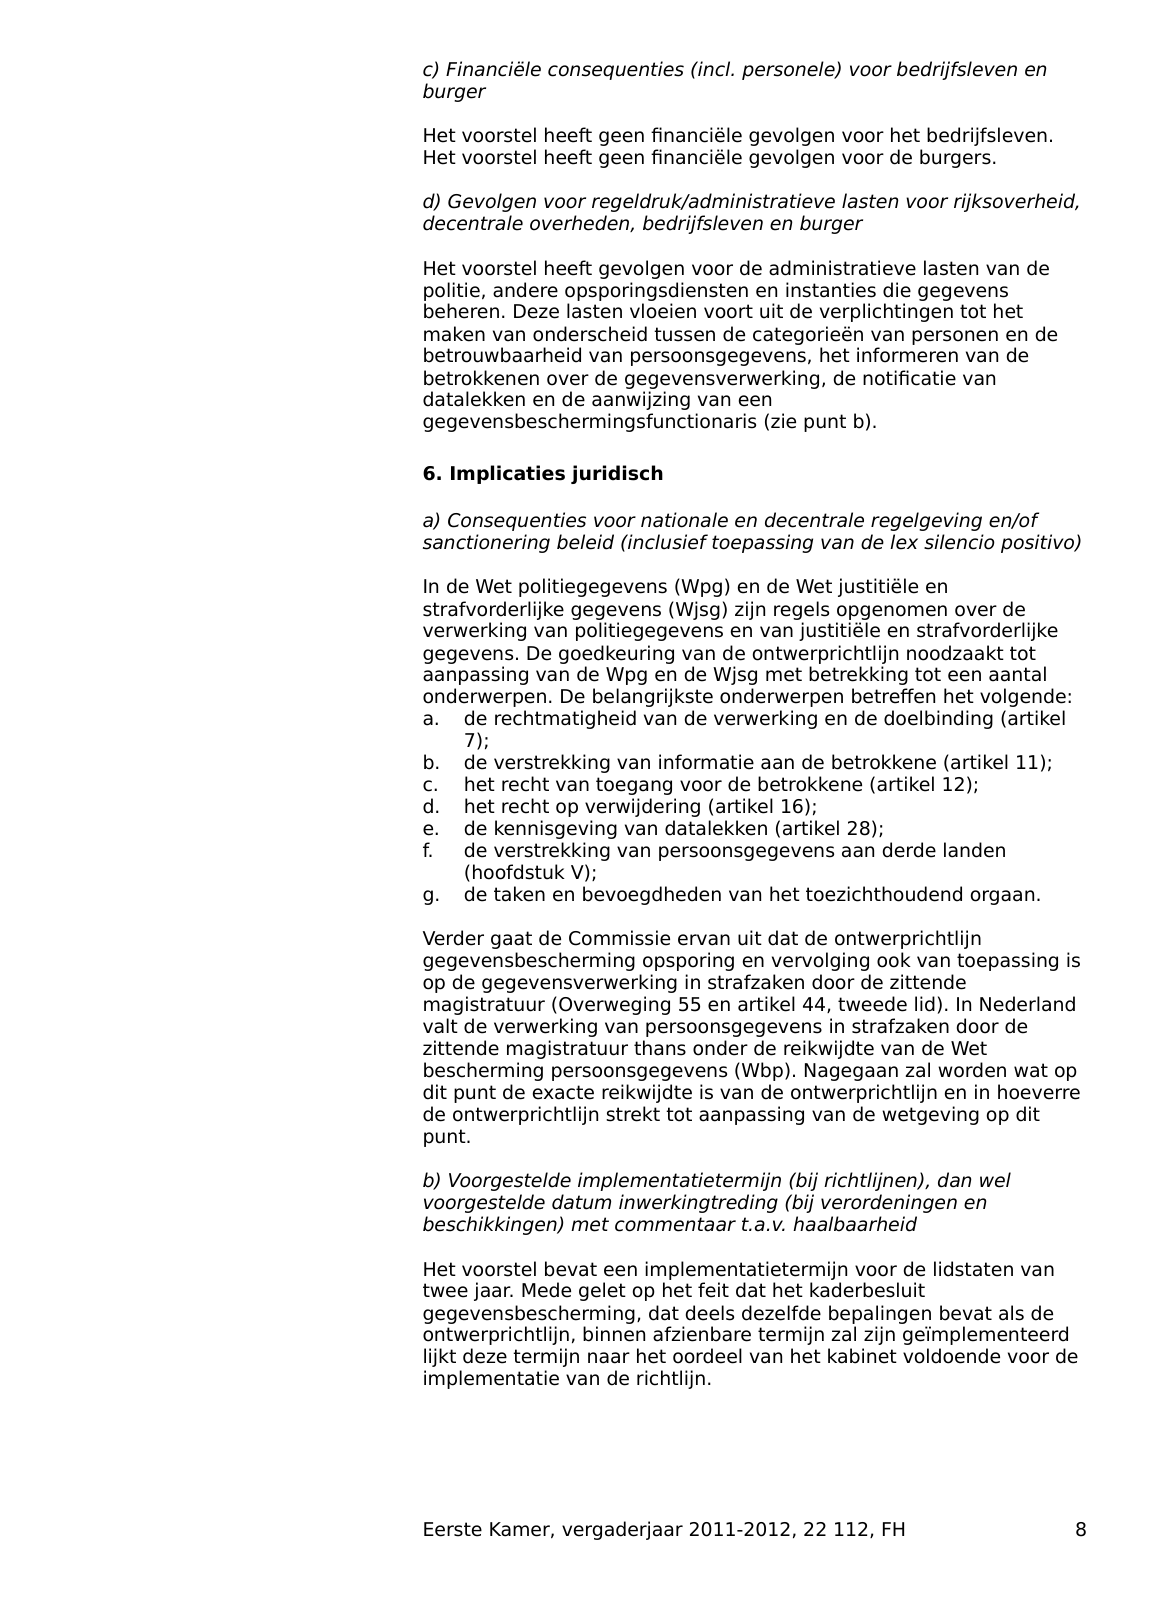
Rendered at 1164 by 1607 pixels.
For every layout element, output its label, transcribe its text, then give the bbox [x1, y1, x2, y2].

text g. de taken en bevoegdheden van het toezichthoudend orgaan. [422, 884, 1087, 906]
text a. de rechtmatigheid van de verwerking en de doelbinding (artikel 7); [422, 708, 1087, 752]
subtitle a) Consequenties voor nationale en decentrale regelgeving en/of sanctionering beleid (inclusief toepassing van de lex silencio positivo) [422, 510, 1087, 554]
subtitle d) Gevolgen voor regeldruk/administratieve lasten voor rijksoverheid, decentrale overheden, bedrijfsleven en burger [422, 191, 1087, 235]
subtitle c) Financiële consequenties (incl. personele) voor bedrijfsleven en burger [422, 59, 1087, 103]
text Het voorstel heeft gevolgen voor de administratieve lasten van de politie, andere opsporingsdiensten en instanties die gegevens beheren. Deze lasten vloeien voort uit de verplichtingen tot het maken van onderscheid tussen de categorieën van personen en de betrouwbaarheid van persoonsgegevens, het informeren van de betrokkenen over de gegevensverwerking, de notificatie van datalekken en de aanwijzing van een gegevensbeschermingsfunctionaris (zie punt b). [422, 257, 1087, 433]
text f. de verstrekking van persoonsgegevens aan derde landen (hoofdstuk V); [422, 840, 1087, 884]
text Verder gaat de Commissie ervan uit dat de ontwerprichtlijn gegevensbescherming opsporing en vervolging ook van toepassing is op de gegevensverwerking in strafzaken door de zittende magistratuur (Overweging 55 en artikel 44, tweede lid). In Nederland valt de verwerking van persoonsgegevens in strafzaken door de zittende magistratuur thans onder de reikwijdte van de Wet bescherming persoonsgegevens (Wbp). Nagegaan zal worden wat op dit punt de exacte reikwijdte is van de ontwerprichtlijn en in hoeverre de ontwerprichtlijn strekt tot aanpassing van de wetgeving op dit punt. [422, 928, 1087, 1148]
text In de Wet politiegegevens (Wpg) en de Wet justitiële en strafvorderlijke gegevens (Wjsg) zijn regels opgenomen over de verwerking van politiegegevens en van justitiële en strafvorderlijke gegevens. De goedkeuring van de ontwerprichtlijn noodzaakt tot aanpassing van de Wpg en de Wjsg met betrekking tot een aantal onderwerpen. De belangrijkste onderwerpen betreffen het volgende: [422, 576, 1087, 708]
text e. de kennisgeving van datalekken (artikel 28); [422, 818, 1087, 840]
subtitle 6. Implicaties juridisch [422, 463, 1087, 485]
text c. het recht van toegang voor de betrokkene (artikel 12); [422, 774, 1087, 796]
text b. de verstrekking van informatie aan de betrokkene (artikel 11); [422, 752, 1087, 774]
text Het voorstel heeft geen financiële gevolgen voor het bedrijfsleven. Het voorstel heeft geen financiële gevolgen voor de burgers. [422, 125, 1087, 169]
text Het voorstel bevat een implementatietermijn voor de lidstaten van twee jaar. Mede gelet op het feit dat het kaderbesluit gegevensbescherming, dat deels dezelfde bepalingen bevat als de ontwerprichtlijn, binnen afzienbare termijn zal zijn geïmplementeerd lijkt deze termijn naar het oordeel van het kabinet voldoende voor de implementatie van de richtlijn. [422, 1258, 1087, 1390]
subtitle b) Voorgestelde implementatietermijn (bij richtlijnen), dan wel voorgestelde datum inwerkingtreding (bij verordeningen en beschikkingen) met commentaar t.a.v. haalbaarheid [422, 1170, 1087, 1236]
text d. het recht op verwijdering (artikel 16); [422, 796, 1087, 818]
